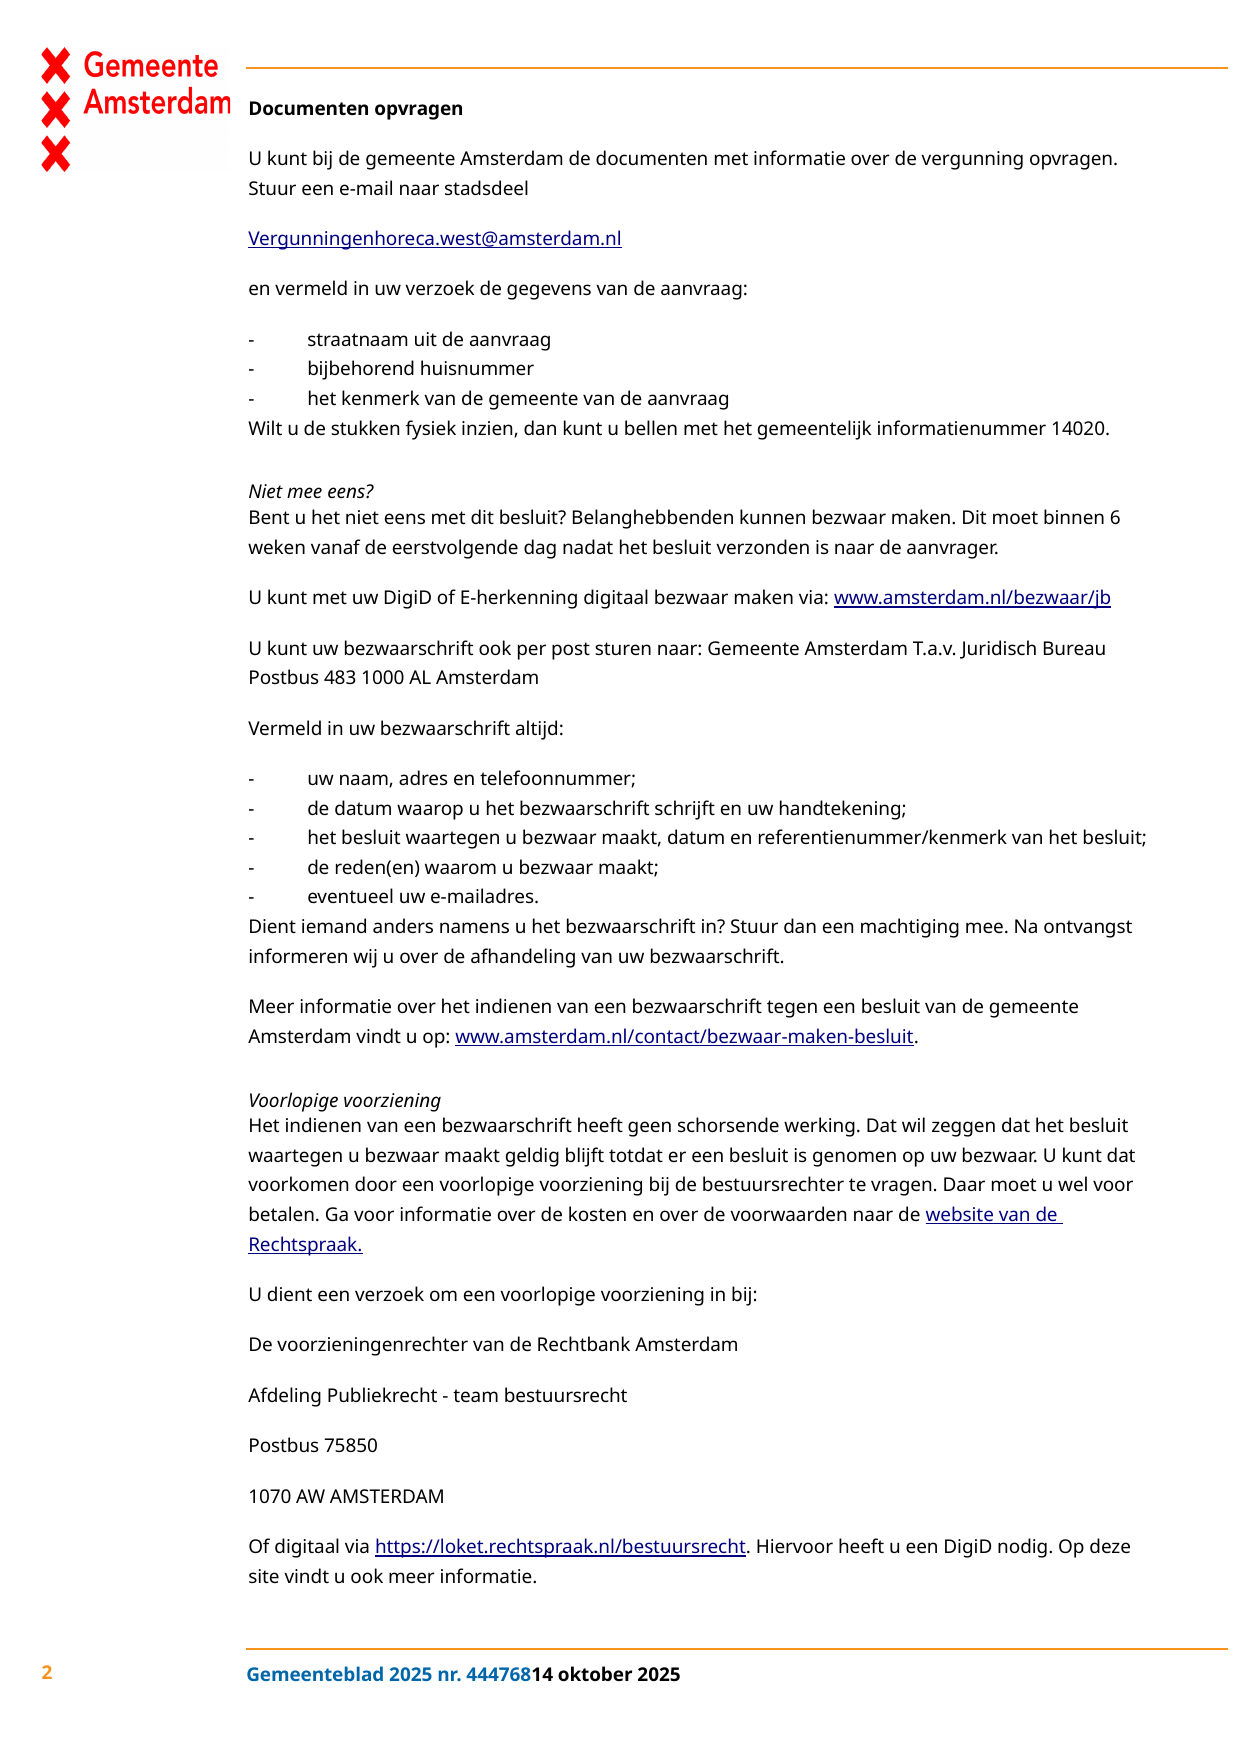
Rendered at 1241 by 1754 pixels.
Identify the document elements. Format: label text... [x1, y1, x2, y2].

text Meer informatie over het indienen van een bezwaarschrift tegen een besluit van de gemeente Amsterdam vindt u op: www.amsterdam.nl/contact/bezwaar-maken-besluit. [248, 993, 1152, 1048]
list het besluit waartegen u bezwaar maakt, datum en referentienummer/kenmerk van het besluit; [248, 824, 1152, 850]
text U dient een verzoek om een voorlopige voorziening in bij: [248, 1281, 1152, 1307]
text Afdeling Publiekrecht - team bestuursrecht [248, 1382, 1152, 1408]
text Documenten opvragen [248, 95, 1152, 121]
text Of digitaal via https://loket.rechtspraak.nl/bestuursrecht. Hiervoor heeft u een DigiD nodig. Op deze site vindt u ook meer informatie. [248, 1533, 1152, 1589]
text Het indienen van een bezwaarschrift heeft geen schorsende werking. Dat wil zeggen dat het besluit waartegen u bezwaar maakt geldig blijft totdat er een besluit is genomen op uw bezwaar. U kunt dat voorkomen door een voorlopige voorziening bij de bestuursrechter te vragen. Daar moet u wel voor betalen. Ga voor informatie over de kosten en over de voorwaarden naar de website van de Rechtspraak. [248, 1112, 1152, 1257]
text Bent u het niet eens met dit besluit? Belanghebbenden kunnen bezwaar maken. Dit moet binnen 6 weken vanaf de eerstvolgende dag nadat het besluit verzonden is naar de aanvrager. [248, 504, 1152, 560]
text Vergunningenhoreca.west@amsterdam.nl [248, 225, 1152, 251]
text U kunt bij de gemeente Amsterdam de documenten met informatie over de vergunning opvragen. Stuur een e-mail naar stadsdeel [248, 145, 1152, 201]
text U kunt met uw DigiD of E-herkenning digitaal bezwaar maken via: www.amsterdam.nl/bezwaar/jb [248, 584, 1152, 610]
text Voorlopige voorziening [248, 1087, 1152, 1112]
list het kenmerk van de gemeente van de aanvraag [248, 385, 1152, 411]
list straatnaam uit de aanvraag [248, 326, 1152, 352]
text Wilt u de stukken fysiek inzien, dan kunt u bellen met het gemeentelijk informatienummer 14020. [248, 415, 1152, 441]
list de reden(en) waarom u bezwaar maakt; [248, 854, 1152, 880]
text 1070 AW AMSTERDAM [248, 1483, 1152, 1509]
text U kunt uw bezwaarschrift ook per post sturen naar: Gemeente Amsterdam T.a.v. Juridisch Bureau Postbus 483 1000 AL Amsterdam [248, 635, 1152, 690]
picture [41, 47, 231, 172]
list uw naam, adres en telefoonnummer; [248, 765, 1152, 791]
text Postbus 75850 [248, 1432, 1152, 1458]
text Niet mee eens? [248, 479, 1152, 504]
list eventueel uw e-mailadres. [248, 884, 1152, 909]
text Vermeld in uw bezwaarschrift altijd: [248, 715, 1152, 741]
text Dient iemand anders namens u het bezwaarschrift in? Stuur dan een machtiging mee. Na ontvangst informeren wij u over de afhandeling van uw bezwaarschrift. [248, 913, 1152, 968]
text en vermeld in uw verzoek de gegevens van de aanvraag: [248, 276, 1152, 301]
text De voorzieningenrechter van de Rechtbank Amsterdam [248, 1332, 1152, 1357]
list bijbehorend huisnummer [248, 356, 1152, 381]
list de datum waarop u het bezwaarschrift schrijft en uw handtekening; [248, 795, 1152, 821]
